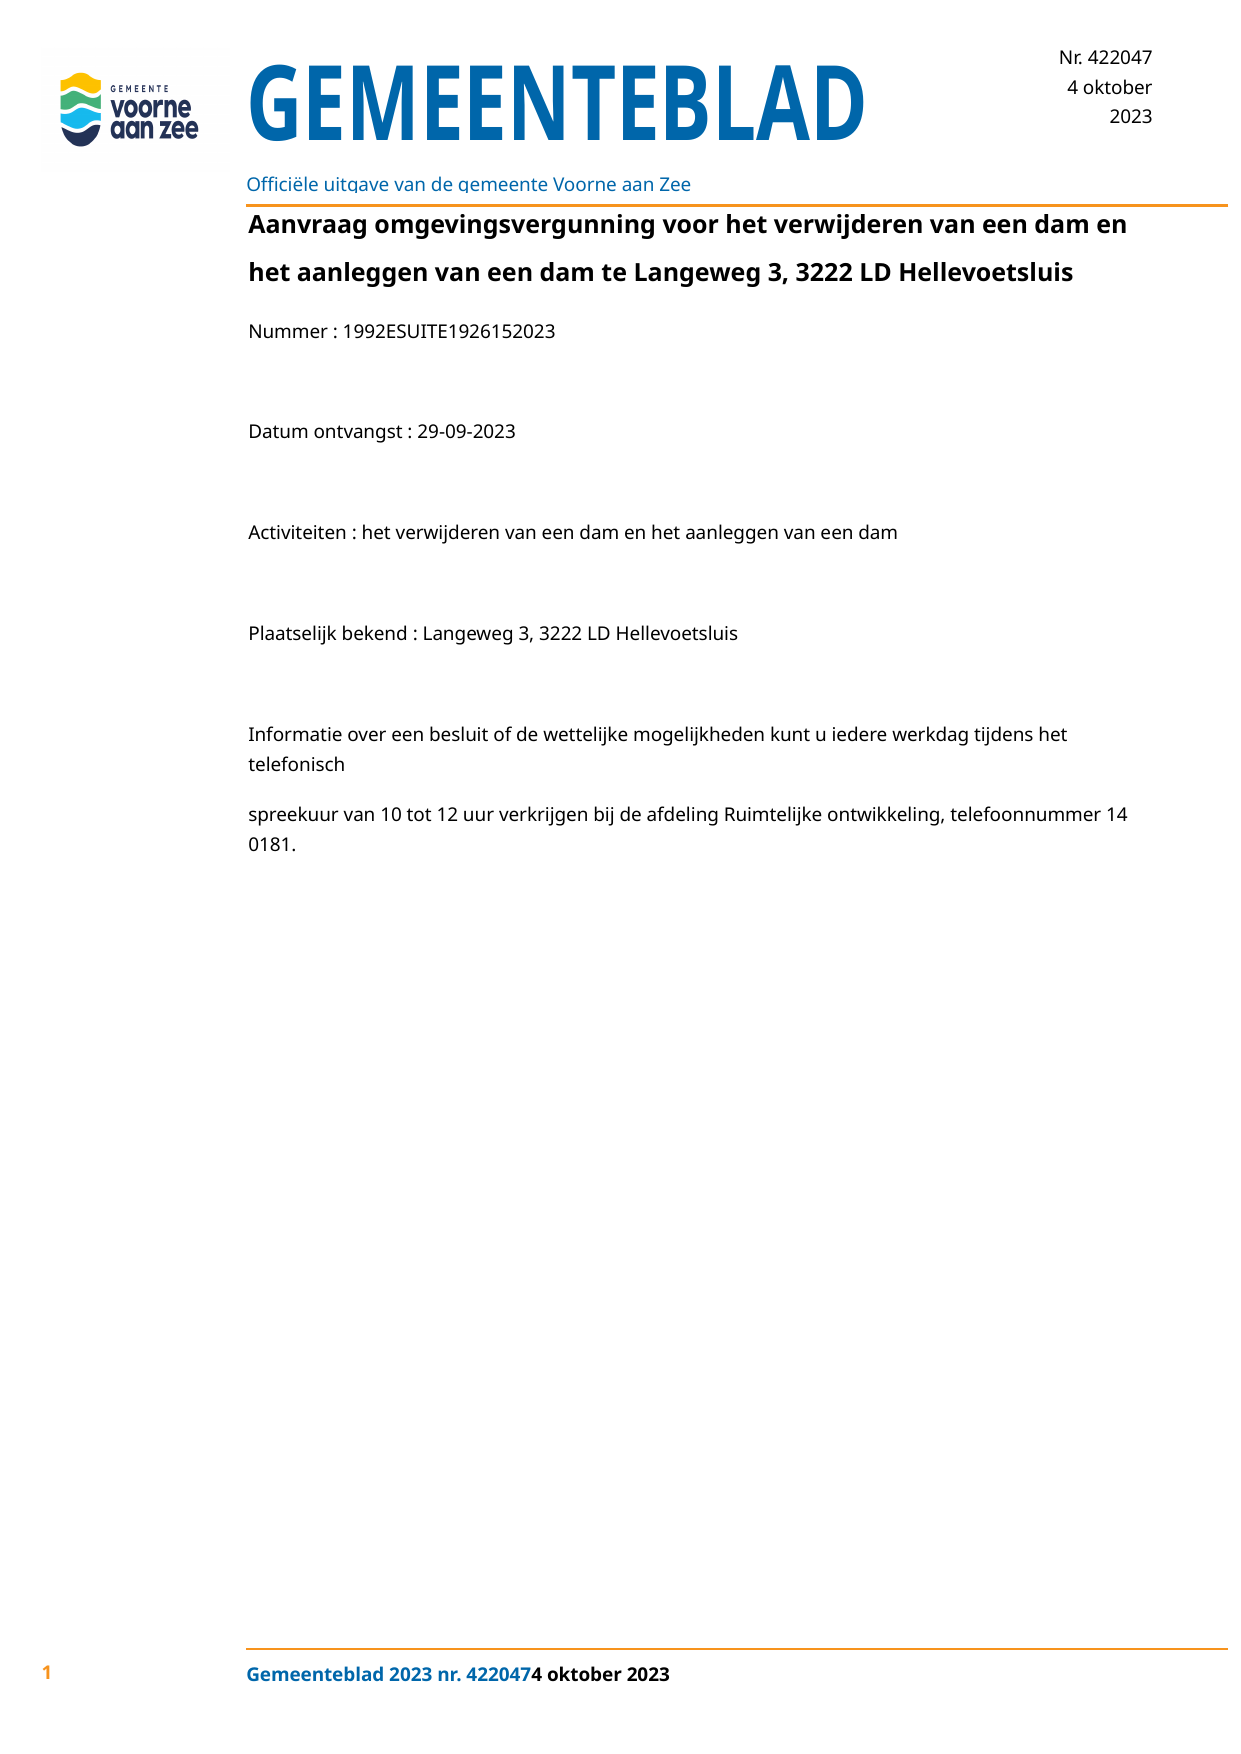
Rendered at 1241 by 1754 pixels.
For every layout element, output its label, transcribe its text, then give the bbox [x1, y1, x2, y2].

text Plaatselijk bekend : Langeweg 3, 3222 LD Hellevoetsluis [248, 620, 1152, 646]
text spreekuur van 10 tot 12 uur verkrijgen bij de afdeling Ruimtelijke ontwikkeling, telefoonnummer 14 0181. [248, 801, 1152, 857]
text Informatie over een besluit of de wettelijke mogelijkheden kunt u iedere werkdag tijdens het telefonisch [248, 721, 1152, 777]
text Datum ontvangst : 29-09-2023 [248, 419, 1152, 444]
text Nummer : 1992ESUITE1926152023 [248, 318, 1152, 344]
text Activiteiten : het verwijderen van een dam en het aanleggen van een dam [248, 519, 1152, 545]
text Aanvraag omgevingsvergunning voor het verwijderen van een dam en het aanleggen van een dam te Langeweg 3, 3222 LD Hellevoetsluis [248, 207, 1152, 288]
picture [41, 47, 231, 172]
